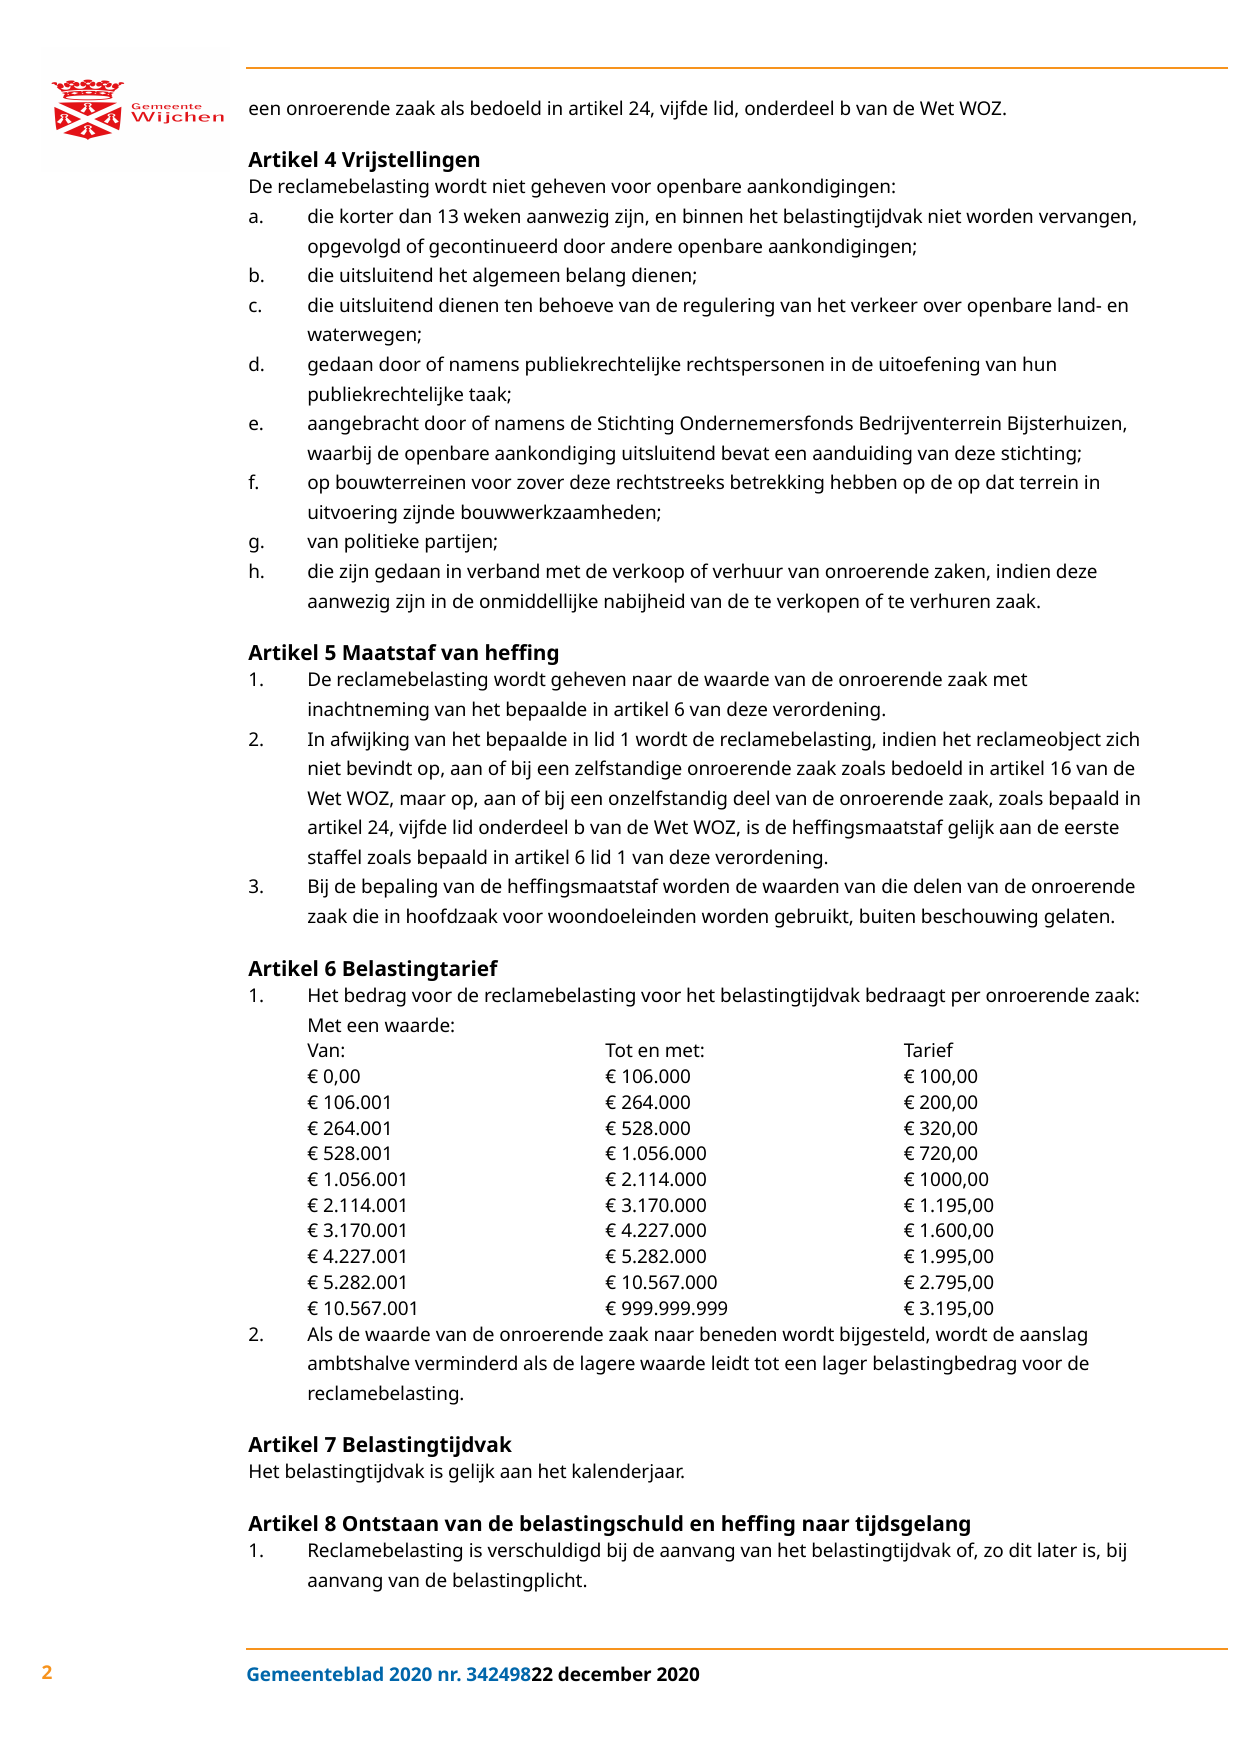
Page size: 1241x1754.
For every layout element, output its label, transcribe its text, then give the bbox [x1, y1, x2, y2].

list die uitsluitend dienen ten behoeve van de regulering van het verkeer over openbare land- en waterwegen; [248, 292, 1152, 347]
table_cell € 264.000 [605, 1089, 903, 1115]
text Artikel 4 Vrijstellingen [248, 145, 1152, 174]
text Het belastingtijdvak is gelijk aan het kalenderjaar. [248, 1459, 1152, 1484]
table_cell € 1.056.001 [307, 1166, 605, 1192]
table_cell € 106.000 [605, 1063, 903, 1089]
table_cell € 1.600,00 [904, 1218, 1211, 1243]
table_header [904, 1012, 1211, 1038]
table_cell Van: [307, 1038, 605, 1063]
list die korter dan 13 weken aanwezig zijn, en binnen het belastingtijdvak niet worden vervangen, opgevolgd of gecontinueerd door andere openbare aankondigingen; [248, 203, 1152, 258]
table_cell € 2.114.001 [307, 1192, 605, 1218]
table_cell € 10.567.001 [307, 1295, 605, 1321]
table_cell € 0,00 [307, 1063, 605, 1089]
table_cell € 4.227.001 [307, 1244, 605, 1269]
table_cell € 264.001 [307, 1115, 605, 1141]
table_cell € 5.282.001 [307, 1269, 605, 1295]
list In afwijking van het bepaalde in lid 1 wordt de reclamebelasting, indien het reclameobject zich niet bevindt op, aan of bij een zelfstandige onroerende zaak zoals bedoeld in artikel 16 van de Wet WOZ, maar op, aan of bij een onzelfstandig deel van de onroerende zaak, zoals bepaald in artikel 24, vijfde lid onderdeel b van de Wet WOZ, is de heffingsmaatstaf gelijk aan de eerste staffel zoals bepaald in artikel 6 lid 1 van deze verordening. [248, 726, 1152, 870]
table_cell € 2.795,00 [904, 1269, 1211, 1295]
list Reclamebelasting is verschuldigd bij de aanvang van het belastingtijdvak of, zo dit later is, bij aanvang van de belastingplicht. [248, 1538, 1152, 1593]
table_cell € 2.114.000 [605, 1166, 903, 1192]
table_cell € 528.001 [307, 1141, 605, 1166]
text Artikel 8 Ontstaan van de belastingschuld en heffing naar tijdsgelang [248, 1509, 1152, 1538]
table_cell € 100,00 [904, 1063, 1211, 1089]
table_cell € 1.056.000 [605, 1141, 903, 1166]
list op bouwterreinen voor zover deze rechtstreeks betrekking hebben op de op dat terrein in uitvoering zijnde bouwwerkzaamheden; [248, 469, 1152, 525]
text een onroerende zaak als bedoeld in artikel 24, vijfde lid, onderdeel b van de Wet WOZ. [248, 95, 1152, 121]
list van politieke partijen; [248, 529, 1152, 554]
table_cell € 200,00 [904, 1089, 1211, 1115]
text De reclamebelasting wordt niet geheven voor openbare aankondigingen: [248, 174, 1152, 199]
table_cell € 320,00 [904, 1115, 1211, 1141]
list gedaan door of namens publiekrechtelijke rechtspersonen in de uitoefening van hun publiekrechtelijke taak; [248, 351, 1152, 406]
table_header Met een waarde: [307, 1012, 903, 1038]
table_cell Tarief [904, 1038, 1211, 1063]
table_cell Tot en met: [605, 1038, 903, 1063]
text Artikel 5 Maatstaf van heffing [248, 638, 1152, 667]
table_cell € 528.000 [605, 1115, 903, 1141]
table_cell € 10.567.000 [605, 1269, 903, 1295]
table_cell € 1000,00 [904, 1166, 1211, 1192]
text Artikel 6 Belastingtarief [248, 954, 1152, 982]
table_cell € 3.195,00 [904, 1295, 1211, 1321]
table_cell € 720,00 [904, 1141, 1211, 1166]
table_cell € 1.995,00 [904, 1244, 1211, 1269]
table_cell € 3.170.000 [605, 1192, 903, 1218]
list aangebracht door of namens de Stichting Ondernemersfonds Bedrijventerrein Bijsterhuizen, waarbij de openbare aankondiging uitsluitend bevat een aanduiding van deze stichting; [248, 410, 1152, 466]
list Het bedrag voor de reclamebelasting voor het belastingtijdvak bedraagt per onroerende zaak: [248, 982, 1152, 1008]
table_cell € 999.999.999 [605, 1295, 903, 1321]
list die uitsluitend het algemeen belang dienen; [248, 262, 1152, 288]
table_cell € 4.227.000 [605, 1218, 903, 1243]
picture [41, 47, 231, 172]
text Artikel 7 Belastingtijdvak [248, 1430, 1152, 1459]
table_cell € 5.282.000 [605, 1244, 903, 1269]
list Bij de bepaling van de heffingsmaatstaf worden de waarden van die delen van de onroerende zaak die in hoofdzaak voor woondoeleinden worden gebruikt, buiten beschouwing gelaten. [248, 874, 1152, 929]
table_cell € 3.170.001 [307, 1218, 605, 1243]
table_cell € 106.001 [307, 1089, 605, 1115]
list die zijn gedaan in verband met de verkoop of verhuur van onroerende zaken, indien deze aanwezig zijn in de onmiddellijke nabijheid van de te verkopen of te verhuren zaak. [248, 558, 1152, 613]
list Als de waarde van de onroerende zaak naar beneden wordt bijgesteld, wordt de aanslag ambtshalve verminderd als de lagere waarde leidt tot een lager belastingbedrag voor de reclamebelasting. [248, 1321, 1152, 1406]
list De reclamebelasting wordt geheven naar de waarde van de onroerende zaak met inachtneming van het bepaalde in artikel 6 van deze verordening. [248, 667, 1152, 722]
table_cell € 1.195,00 [904, 1192, 1211, 1218]
